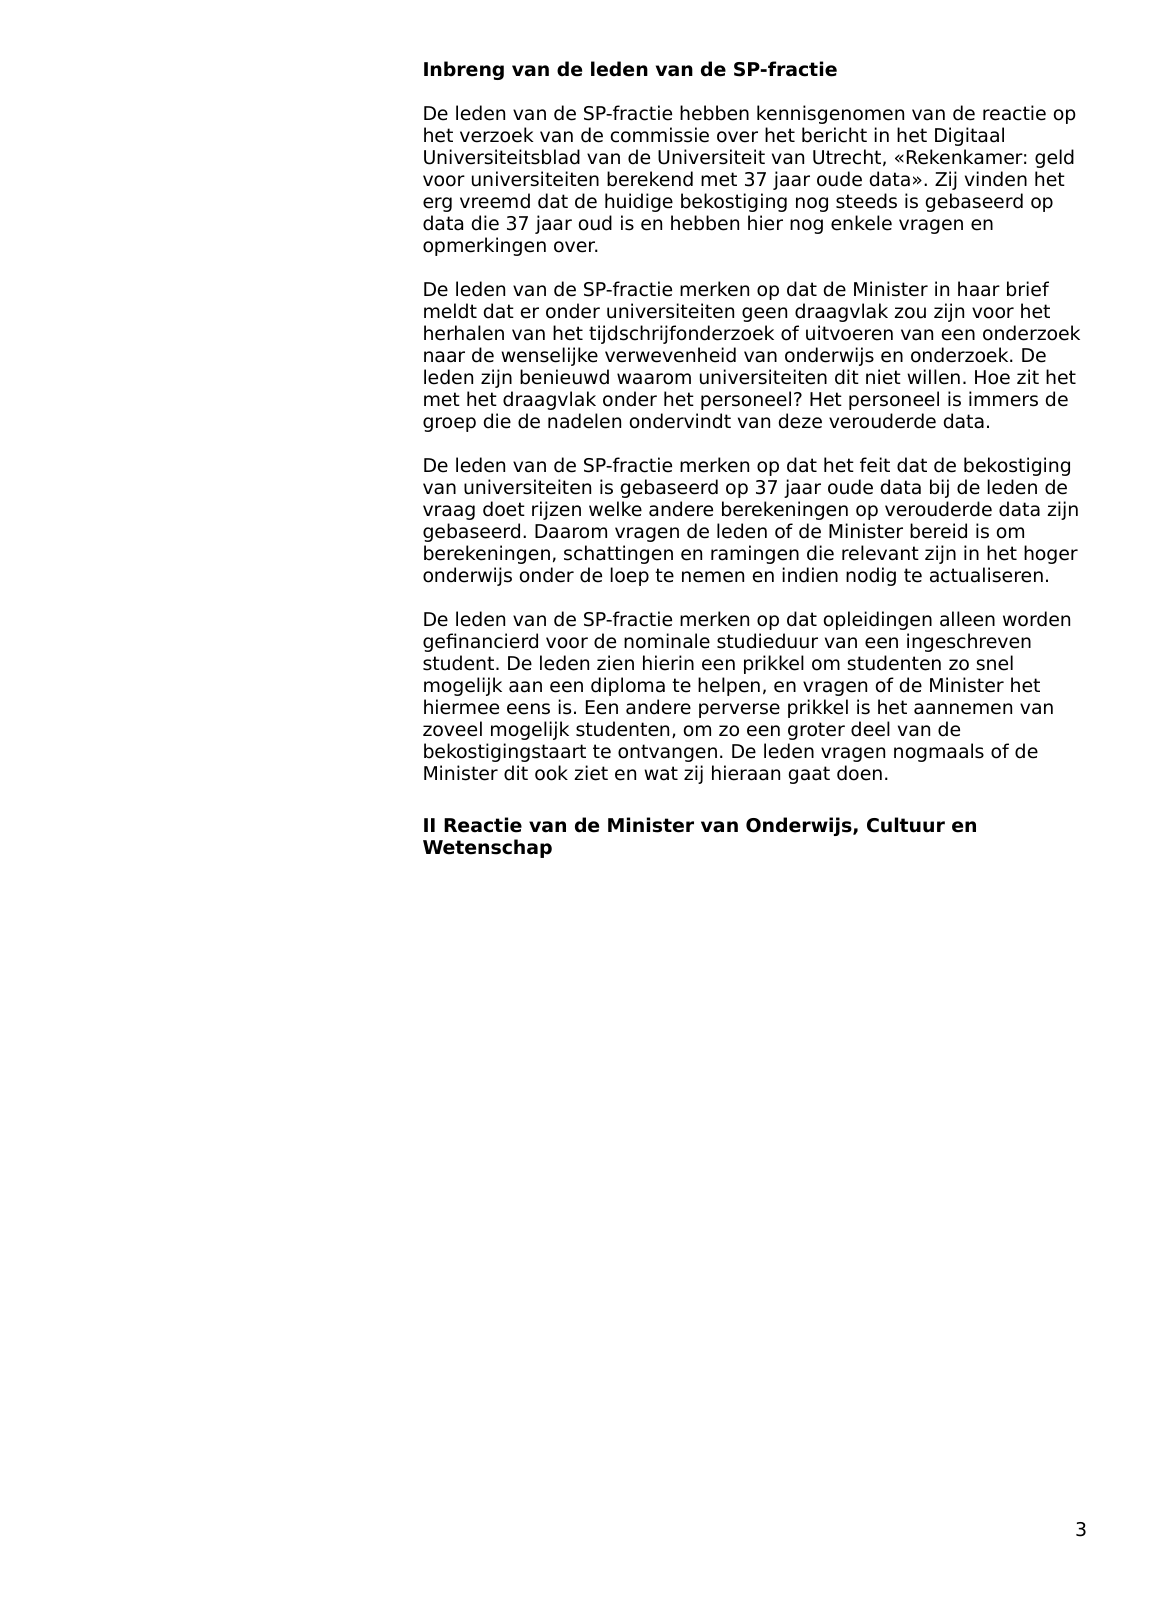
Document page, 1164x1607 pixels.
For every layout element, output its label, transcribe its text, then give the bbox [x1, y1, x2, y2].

subtitle II Reactie van de Minister van Onderwijs, Cultuur en Wetenschap [422, 815, 1087, 859]
text De leden van de SP-fractie merken op dat opleidingen alleen worden gefinancierd voor de nominale studieduur van een ingeschreven student. De leden zien hierin een prikkel om studenten zo snel mogelijk aan een diploma te helpen, en vragen of de Minister het hiermee eens is. Een andere perverse prikkel is het aannemen van zoveel mogelijk studenten, om zo een groter deel van de bekostigingstaart te ontvangen. De leden vragen nogmaals of de Minister dit ook ziet en wat zij hieraan gaat doen. [422, 609, 1087, 785]
text De leden van de SP-fractie hebben kennisgenomen van de reactie op het verzoek van de commissie over het bericht in het Digitaal Universiteitsblad van de Universiteit van Utrecht, «Rekenkamer: geld voor universiteiten berekend met 37 jaar oude data». Zij vinden het erg vreemd dat de huidige bekostiging nog steeds is gebaseerd op data die 37 jaar oud is en hebben hier nog enkele vragen en opmerkingen over. [422, 103, 1087, 257]
subtitle Inbreng van de leden van de SP-fractie [422, 59, 1087, 81]
text De leden van de SP-fractie merken op dat het feit dat de bekostiging van universiteiten is gebaseerd op 37 jaar oude data bij de leden de vraag doet rijzen welke andere berekeningen op verouderde data zijn gebaseerd. Daarom vragen de leden of de Minister bereid is om berekeningen, schattingen en ramingen die relevant zijn in het hoger onderwijs onder de loep te nemen en indien nodig te actualiseren. [422, 455, 1087, 587]
text De leden van de SP-fractie merken op dat de Minister in haar brief meldt dat er onder universiteiten geen draagvlak zou zijn voor het herhalen van het tijdschrijfonderzoek of uitvoeren van een onderzoek naar de wenselijke verwevenheid van onderwijs en onderzoek. De leden zijn benieuwd waarom universiteiten dit niet willen. Hoe zit het met het draagvlak onder het personeel? Het personeel is immers de groep die de nadelen ondervindt van deze verouderde data. [422, 279, 1087, 433]
